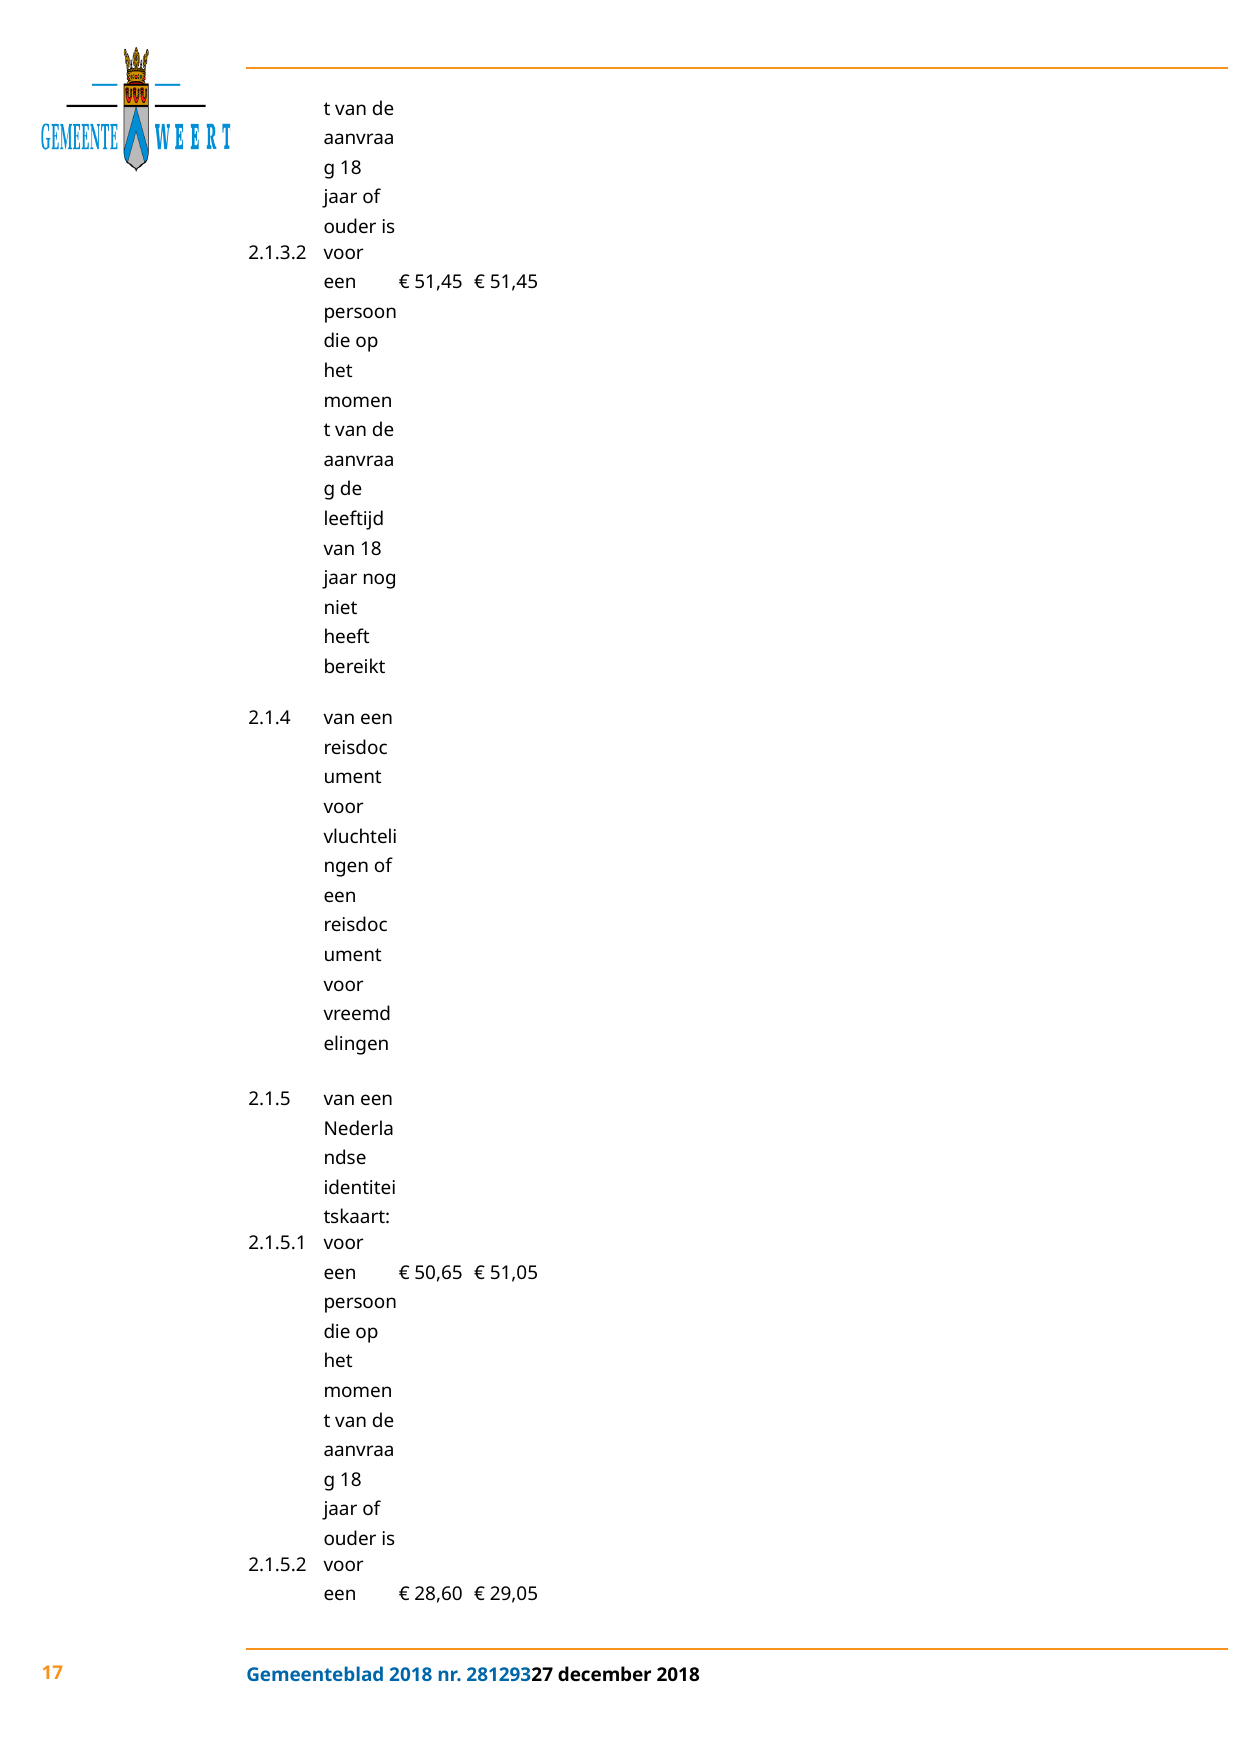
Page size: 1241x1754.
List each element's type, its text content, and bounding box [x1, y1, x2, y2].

table_cell € 51,05 [474, 1229, 549, 1551]
table_cell voor een [323, 1551, 398, 1606]
table_cell [399, 679, 474, 704]
table_cell 2.1.3.2 [248, 239, 323, 679]
table_cell voor een persoon die op het moment van de aanvraag 18 jaar of ouder is [323, 1229, 398, 1551]
table_cell [399, 95, 474, 239]
table_cell [474, 705, 549, 1085]
table_cell [399, 1085, 474, 1229]
table_cell € 51,45 [399, 239, 474, 679]
table_cell [248, 95, 323, 239]
table_cell 2.1.5 [248, 1085, 323, 1229]
table_cell [323, 679, 398, 704]
table_cell € 29,05 [474, 1551, 549, 1606]
table_cell [474, 679, 549, 704]
table_cell [474, 1085, 549, 1229]
table_cell 2.1.5.1 [248, 1229, 323, 1551]
table_cell € 50,65 [399, 1229, 474, 1551]
table_cell 2.1.5.2 [248, 1551, 323, 1606]
table_cell 2.1.4 [248, 705, 323, 1085]
table_cell van een reisdocument voor vluchtelingen of een reisdocument voor vreemdelingen [323, 705, 398, 1085]
table_cell [474, 95, 549, 239]
table_cell € 51,45 [474, 239, 549, 679]
table_cell t van de aanvraag 18 jaar of ouder is [323, 95, 398, 239]
table_cell [248, 679, 323, 704]
table_cell voor een persoon die op het moment van de aanvraag de leeftijd van 18 jaar nog niet heeft bereikt [323, 239, 398, 679]
table_cell € 28,60 [399, 1551, 474, 1606]
table_cell van een Nederlandse identiteitskaart: [323, 1085, 398, 1229]
table_cell [399, 705, 474, 1085]
picture [41, 47, 231, 172]
